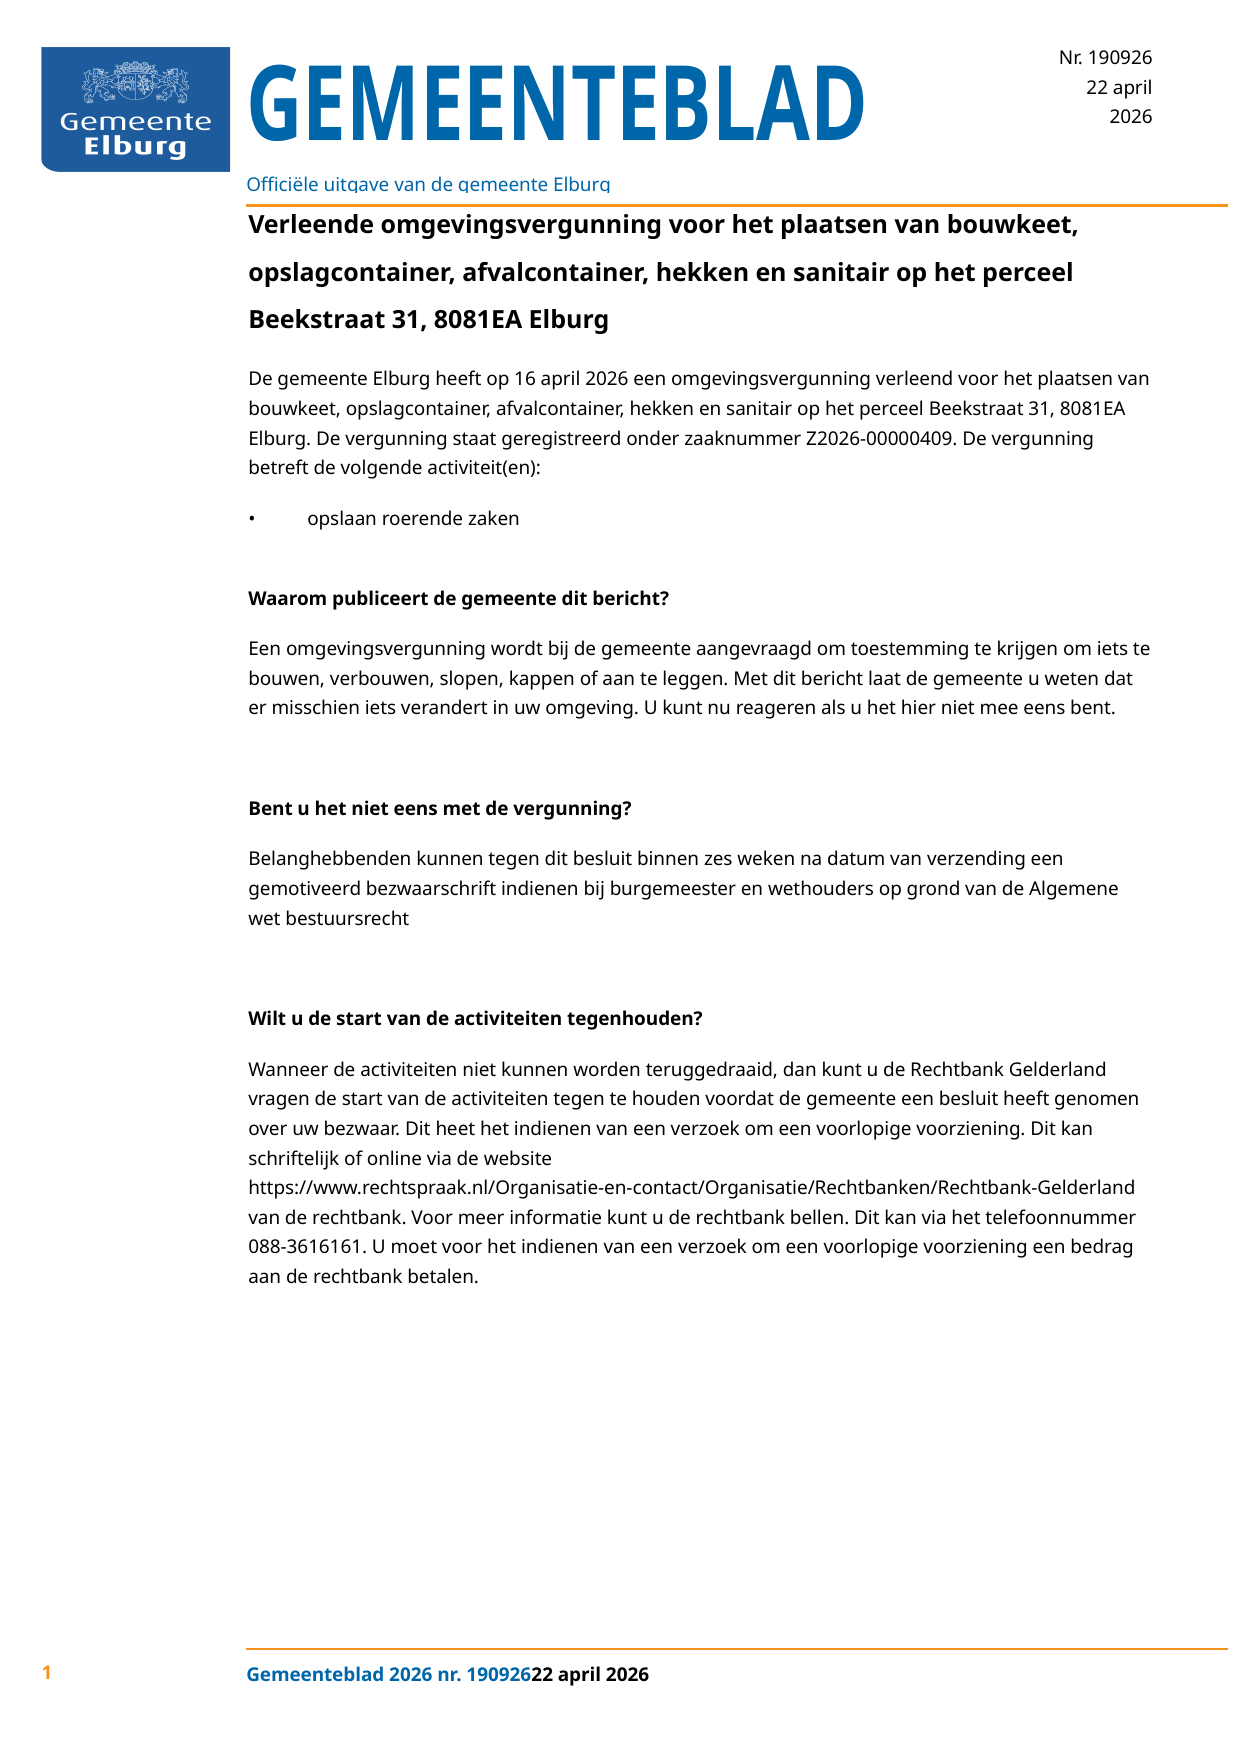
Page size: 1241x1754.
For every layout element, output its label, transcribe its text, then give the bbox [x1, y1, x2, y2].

text Bent u het niet eens met de vergunning? [248, 795, 1152, 821]
text Belanghebbenden kunnen tegen dit besluit binnen zes weken na datum van verzending een gemotiveerd bezwaarschrift indienen bij burgemeester en wethouders op grond van de Algemene wet bestuursrecht [248, 846, 1152, 930]
text Wilt u de start van de activiteiten tegenhouden? [248, 1006, 1152, 1031]
text Een omgevingsvergunning wordt bij de gemeente aangevraagd om toestemming te krijgen om iets te bouwen, verbouwen, slopen, kappen of aan te leggen. Met dit bericht laat de gemeente u weten dat er misschien iets verandert in uw omgeving. U kunt nu reageren als u het hier niet mee eens bent. [248, 635, 1152, 720]
text Wanneer de activiteiten niet kunnen worden teruggedraaid, dan kunt u de Rechtbank Gelderland vragen de start van de activiteiten tegen te houden voordat de gemeente een besluit heeft genomen over uw bezwaar. Dit heet het indienen van een verzoek om een voorlopige voorziening. Dit kan schriftelijk of online via de website https://www.rechtspraak.nl/Organisatie-en-contact/Organisatie/Rechtbanken/Rechtbank-Gelderland van de rechtbank. Voor meer informatie kunt u de rechtbank bellen. Dit kan via het telefoonnummer 088-3616161. U moet voor het indienen van een verzoek om een voorlopige voorziening een bedrag aan de rechtbank betalen. [248, 1056, 1152, 1289]
list opslaan roerende zaken [248, 505, 1152, 530]
text Waarom publiceert de gemeente dit bericht? [248, 585, 1152, 610]
picture [41, 47, 231, 172]
text Verleende omgevingsvergunning voor het plaatsen van bouwkeet, opslagcontainer, afvalcontainer, hekken en sanitair op het perceel Beekstraat 31, 8081EA Elburg [248, 207, 1152, 336]
text De gemeente Elburg heeft op 16 april 2026 een omgevingsvergunning verleend voor het plaatsen van bouwkeet, opslagcontainer, afvalcontainer, hekken en sanitair op het perceel Beekstraat 31, 8081EA Elburg. De vergunning staat geregistreerd onder zaaknummer Z2026-00000409. De vergunning betreft de volgende activiteit(en): [248, 366, 1152, 480]
